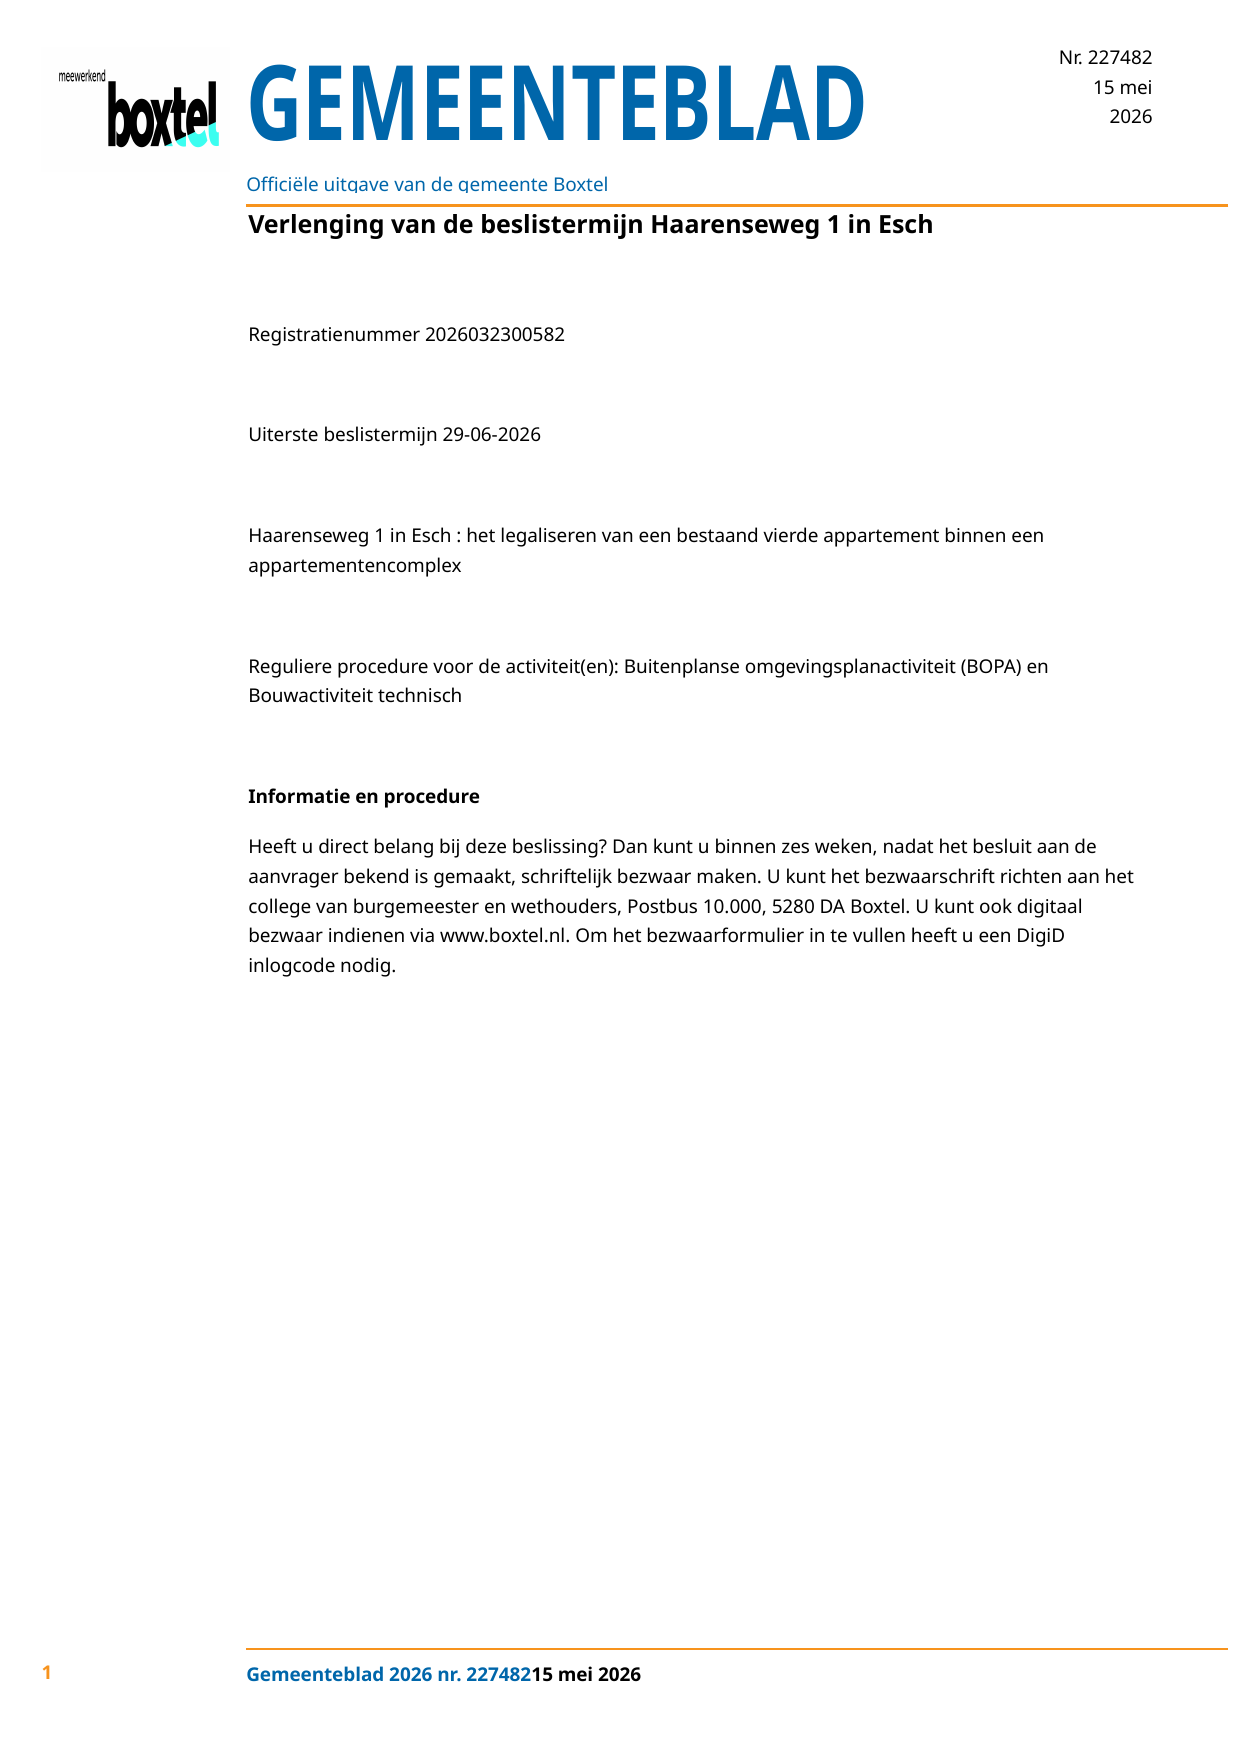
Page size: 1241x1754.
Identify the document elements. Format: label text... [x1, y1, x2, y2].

picture [41, 47, 231, 172]
text Informatie en procedure [248, 783, 1152, 809]
text Haarenseweg 1 in Esch : het legaliseren van een bestaand vierde appartement binnen een appartementencomplex [248, 522, 1152, 578]
text Heeft u direct belang bij deze beslissing? Dan kunt u binnen zes weken, nadat het besluit aan de aanvrager bekend is gemaakt, schriftelijk bezwaar maken. U kunt het bezwaarschrift richten aan het college van burgemeester en wethouders, Postbus 10.000, 5280 DA Boxtel. U kunt ook digitaal bezwaar indienen via www.boxtel.nl. Om het bezwaarformulier in te vullen heeft u een DigiD inlogcode nodig. [248, 834, 1152, 978]
text Registratienummer 2026032300582 [248, 321, 1152, 346]
text Uiterste beslistermijn 29-06-2026 [248, 422, 1152, 447]
text Verlenging van de beslistermijn Haarenseweg 1 in Esch [248, 207, 1152, 241]
text Reguliere procedure voor de activiteit(en): Buitenplanse omgevingsplanactiviteit (BOPA) en Bouwactiviteit technisch [248, 653, 1152, 708]
